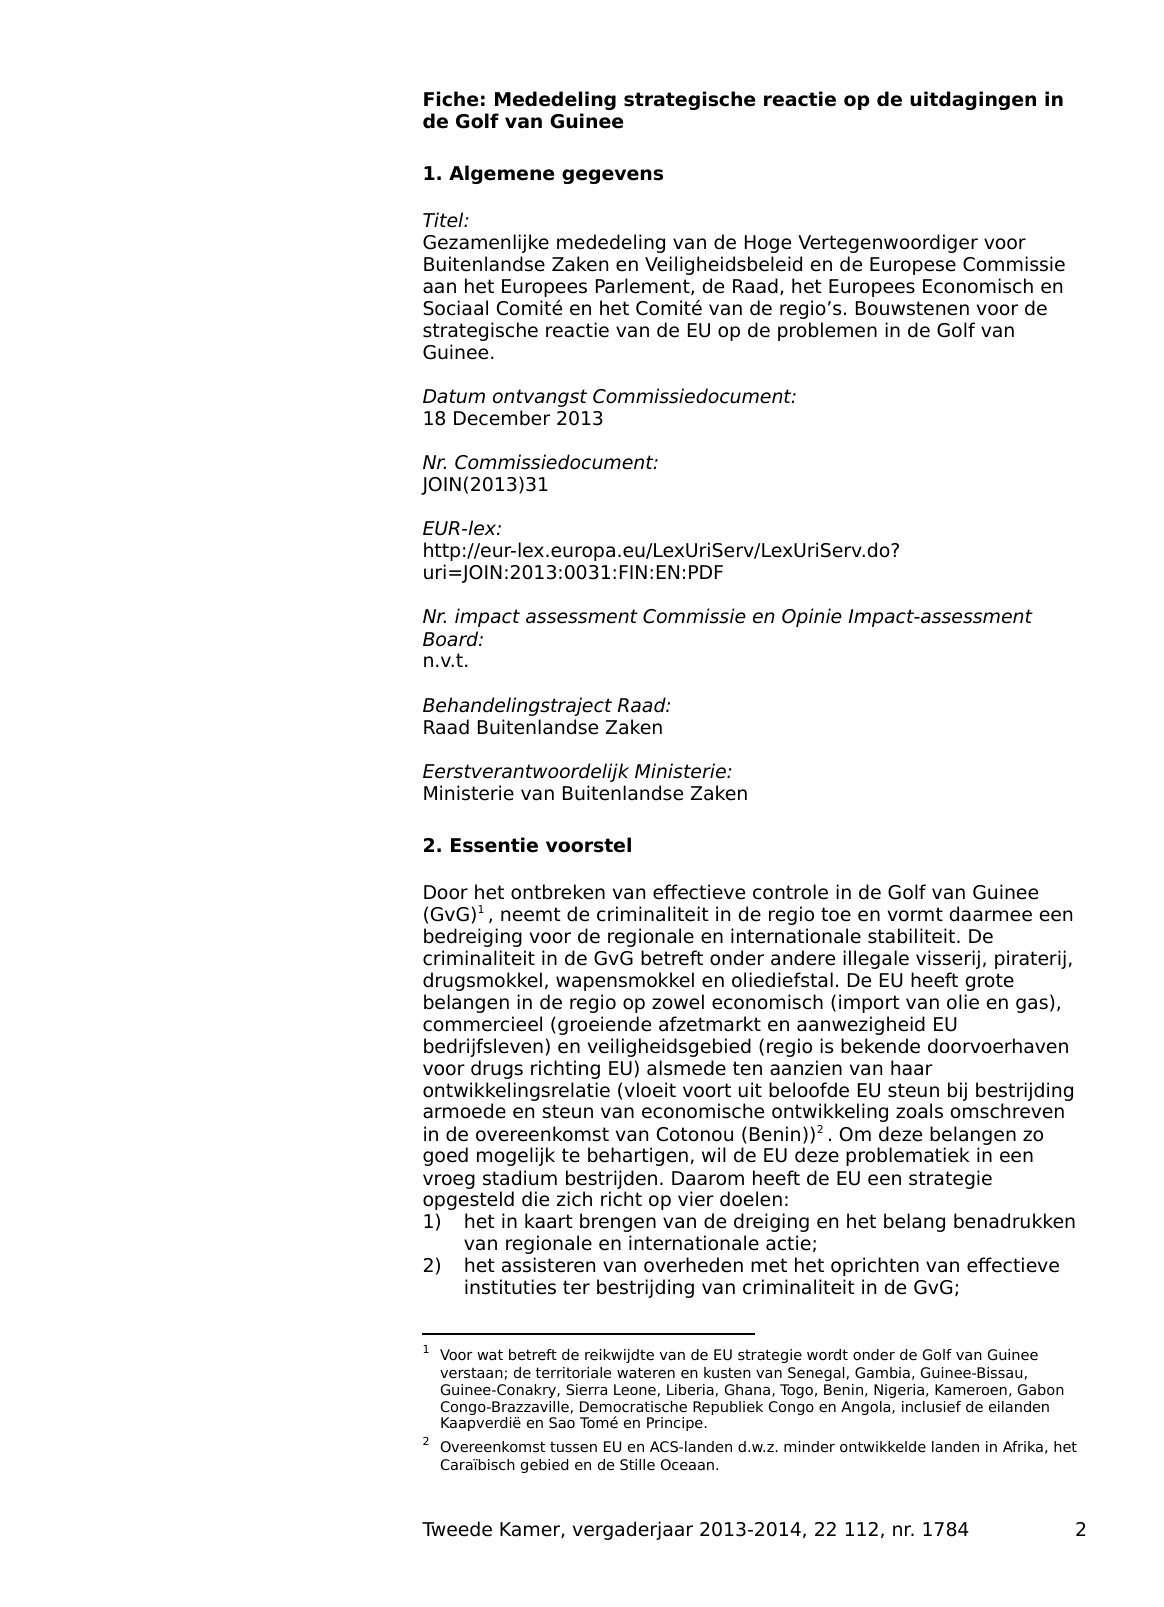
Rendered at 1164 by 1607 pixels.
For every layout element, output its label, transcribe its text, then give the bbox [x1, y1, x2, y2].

subtitle Fiche: Mededeling strategische reactie op de uitdagingen in de Golf van Guinee [422, 89, 1087, 133]
text EUR-lex: [422, 518, 1087, 540]
text Nr. impact assessment Commissie en Opinie Impact-assessment Board: [422, 606, 1087, 650]
text Datum ontvangst Commissiedocument: [422, 386, 1087, 408]
text 2) het assisteren van overheden met het oprichten van effectieve instituties ter bestrijding van criminaliteit in de GvG; [422, 1255, 1087, 1299]
subtitle 2. Essentie voorstel [422, 835, 1087, 857]
text Gezamenlijke mededeling van de Hoge Vertegenwoordiger voor Buitenlandse Zaken en Veiligheidsbeleid en de Europese Commissie aan het Europees Parlement, de Raad, het Europees Economisch en Sociaal Comité en het Comité van de regio’s. Bouwstenen voor de strategische reactie van de EU op de problemen in de Golf van Guinee. [422, 232, 1087, 364]
text Voor wat betreft de reikwijdte van de EU strategie wordt onder de Golf van Guinee verstaan; de territoriale wateren en kusten van Senegal, Gambia, Guinee-Bissau, Guinee-Conakry, Sierra Leone, Liberia, Ghana, Togo, Benin, Nigeria, Kameroen, Gabon Congo-Brazzaville, Democratische Republiek Congo en Angola, inclusief de eilanden Kaapverdië en Sao Tomé en Principe. [422, 1343, 1087, 1432]
text Behandelingstraject Raad: [422, 694, 1087, 717]
text Overeenkomst tussen EU en ACS-landen d.w.z. minder ontwikkelde landen in Afrika, het Caraïbisch gebied en de Stille Oceaan. [422, 1435, 1087, 1474]
text http://eur-lex.europa.eu/LexUriServ/LexUriServ.do?uri=JOIN:2013:0031:FIN:EN:PDF [422, 540, 1087, 584]
text Eerstverantwoordelijk Ministerie: [422, 761, 1087, 783]
text 18 December 2013 [422, 408, 1087, 430]
text Nr. Commissiedocument: [422, 452, 1087, 474]
text JOIN(2013)31 [422, 474, 1087, 496]
text Door het ontbreken van effectieve controle in de Golf van Guinee (GvG), neemt de criminaliteit in de regio toe en vormt daarmee een bedreiging voor de regionale en internationale stabiliteit. De criminaliteit in de GvG betreft onder andere illegale visserij, piraterij, drugsmokkel, wapensmokkel en oliediefstal. De EU heeft grote belangen in de regio op zowel economisch (import van olie en gas), commercieel (groeiende afzetmarkt en aanwezigheid EU bedrijfsleven) en veiligheidsgebied (regio is bekende doorvoerhaven voor drugs richting EU) alsmede ten aanzien van haar ontwikkelingsrelatie (vloeit voort uit beloofde EU steun bij bestrijding armoede en steun van economische ontwikkeling zoals omschreven in de overeenkomst van Cotonou (Benin)). Om deze belangen zo goed mogelijk te behartigen, wil de EU deze problematiek in een vroeg stadium bestrijden. Daarom heeft de EU een strategie opgesteld die zich richt op vier doelen: [422, 882, 1087, 1211]
text Raad Buitenlandse Zaken [422, 717, 1087, 738]
text Titel: [422, 210, 1087, 232]
subtitle 1. Algemene gegevens [422, 163, 1087, 185]
text 1) het in kaart brengen van de dreiging en het belang benadrukken van regionale en internationale actie; [422, 1211, 1087, 1255]
text Ministerie van Buitenlandse Zaken [422, 783, 1087, 805]
text n.v.t. [422, 650, 1087, 672]
